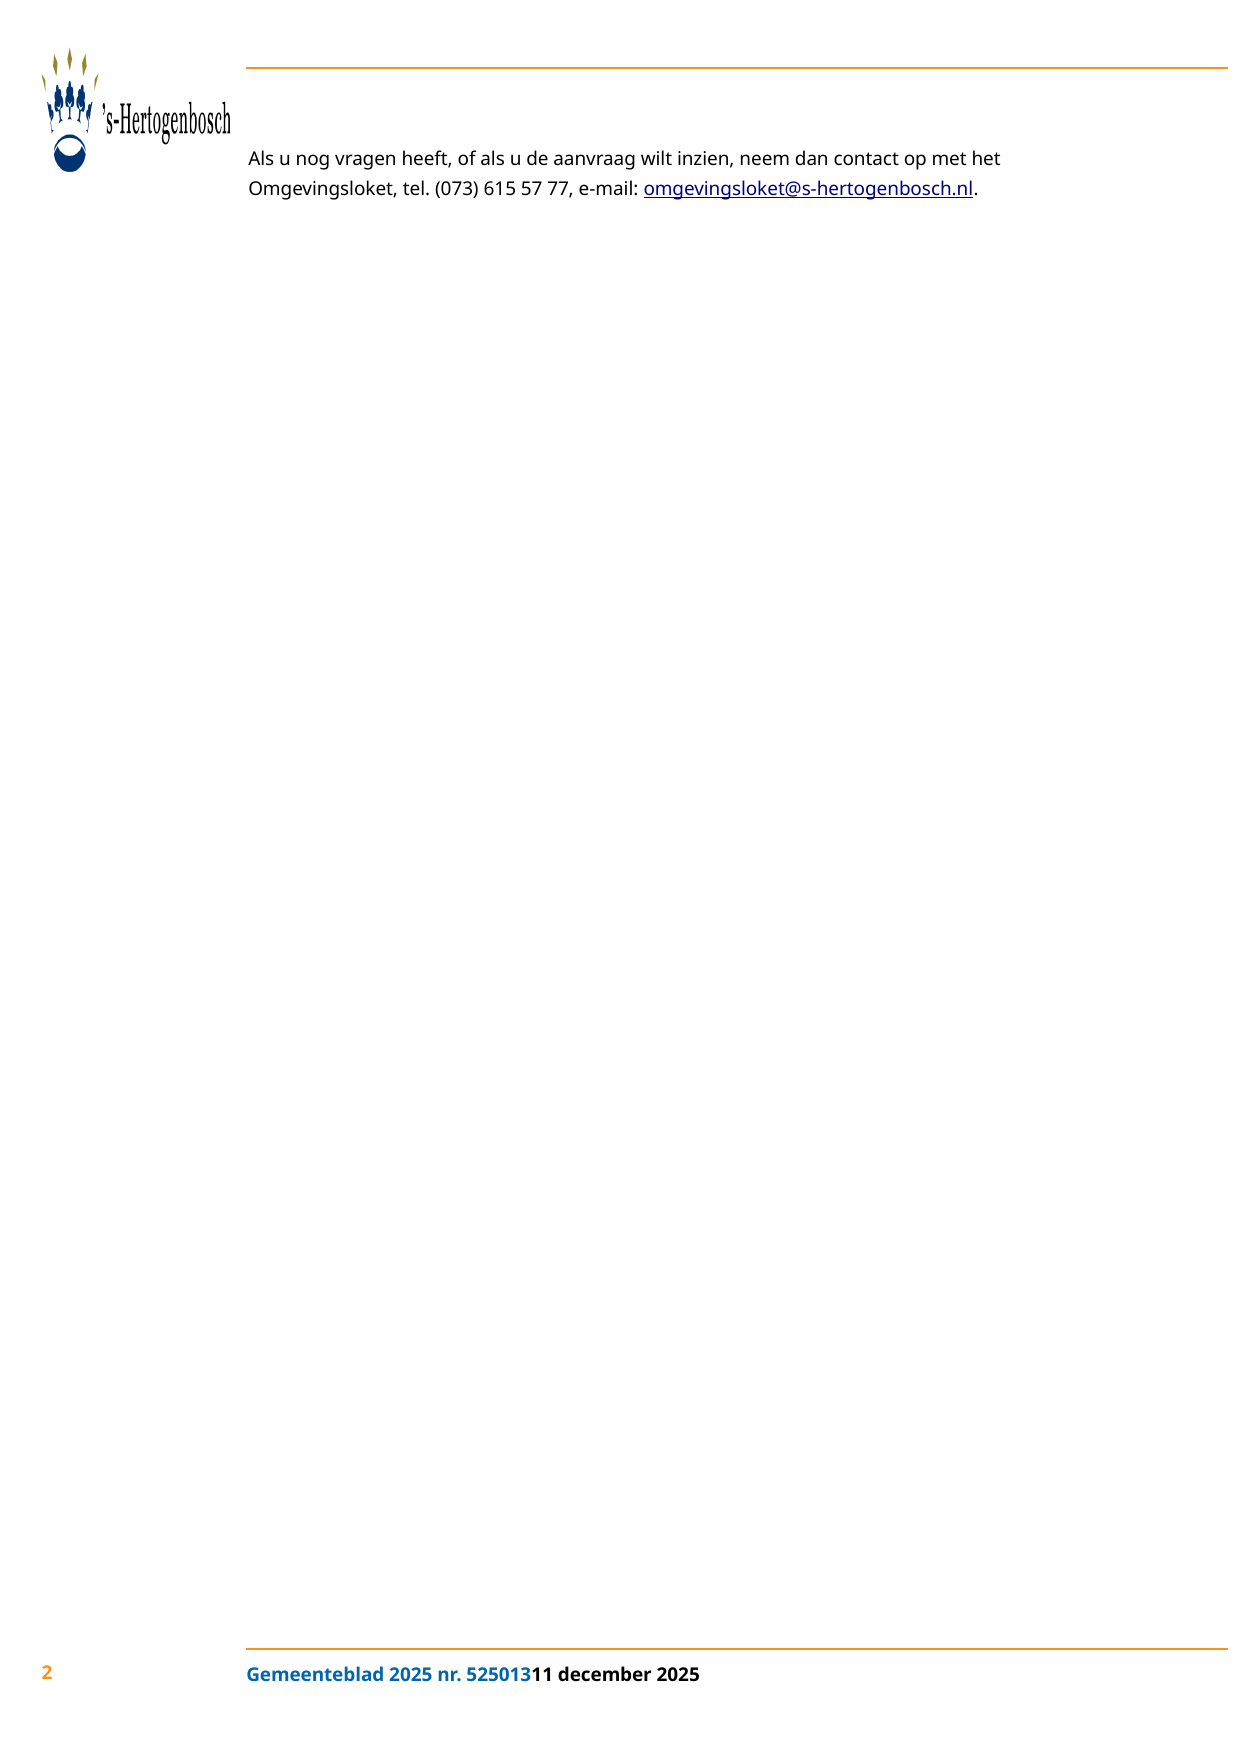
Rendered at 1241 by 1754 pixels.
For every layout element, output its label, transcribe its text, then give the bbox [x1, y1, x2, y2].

text Als u nog vragen heeft, of als u de aanvraag wilt inzien, neem dan contact op met het Omgevingsloket, tel. (073) 615 57 77, e-mail: omgevingsloket@s-hertogenbosch.nl. [248, 145, 1152, 201]
picture [41, 47, 231, 172]
